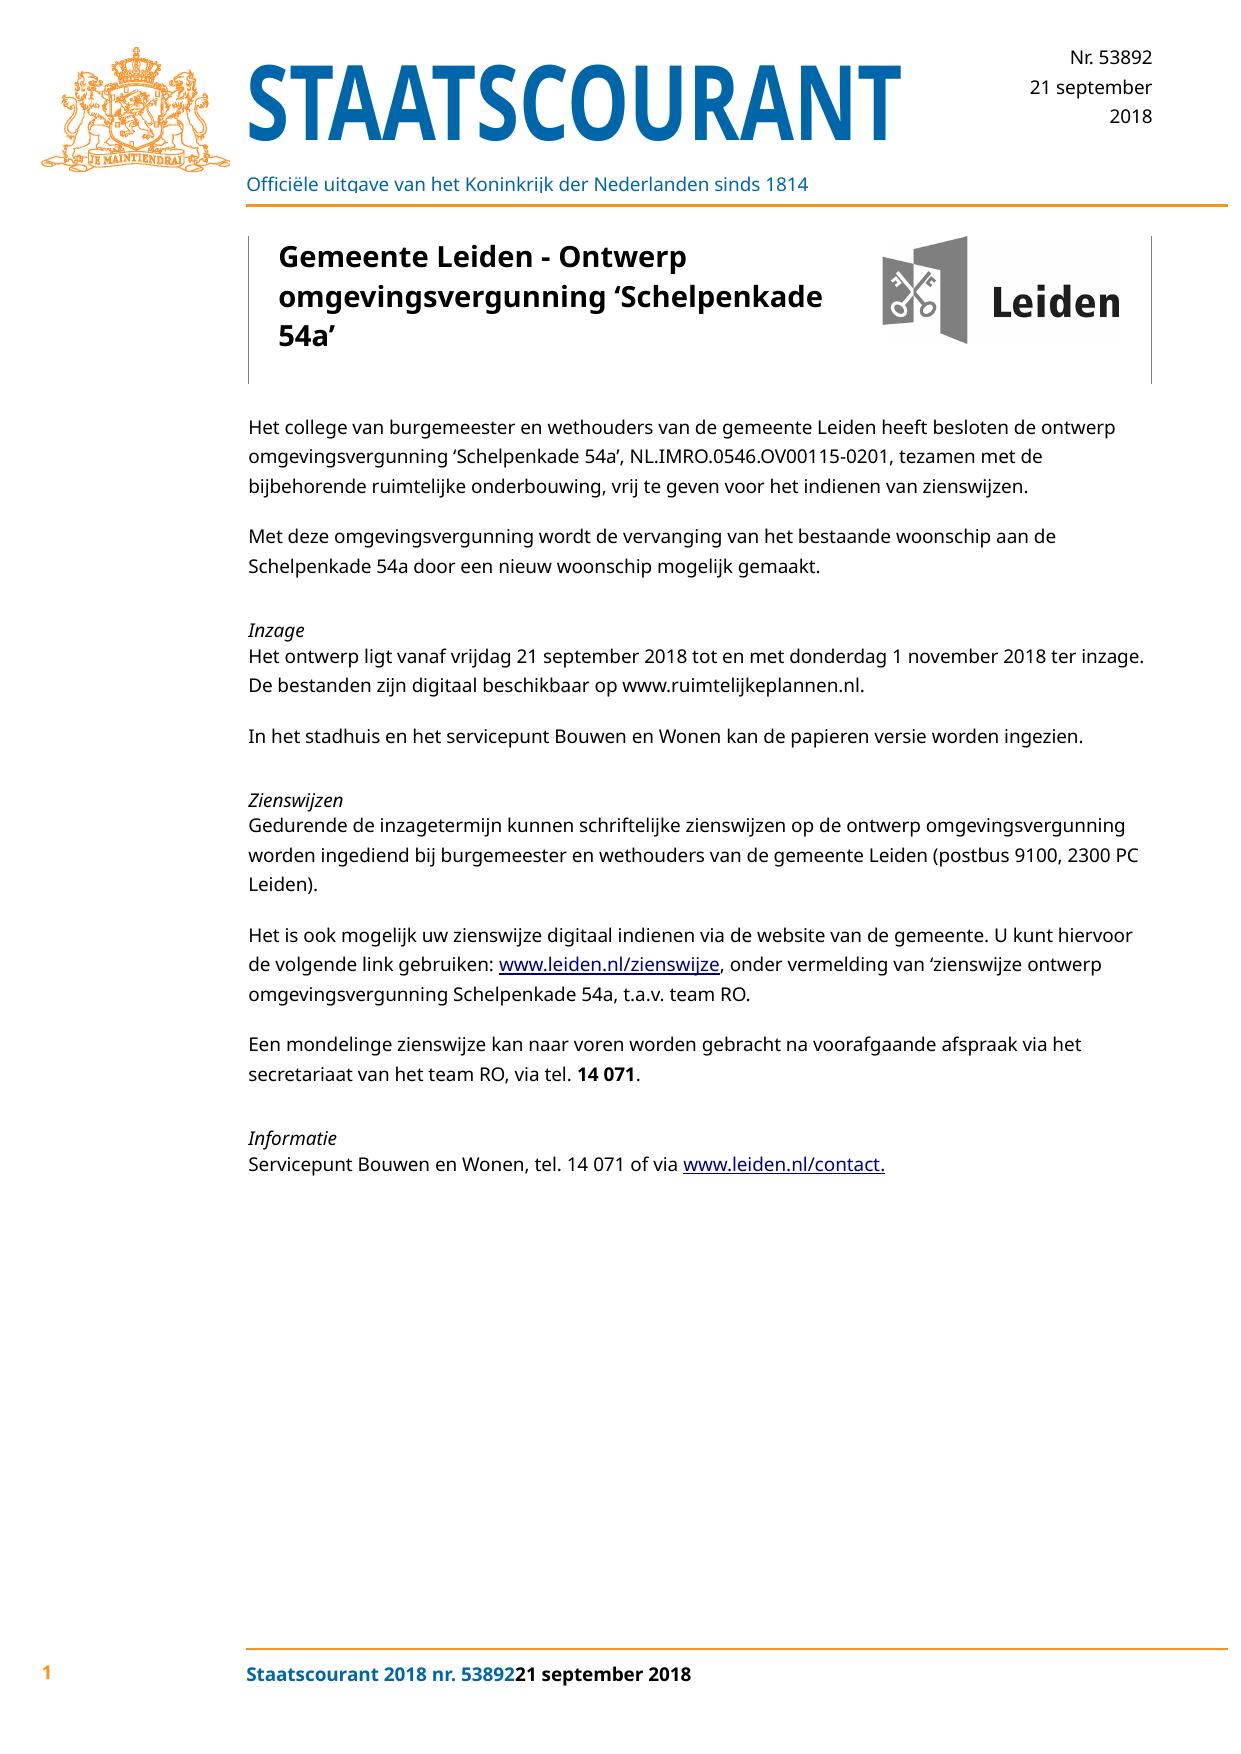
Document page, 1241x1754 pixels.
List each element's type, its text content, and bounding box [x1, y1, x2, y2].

text Informatie [248, 1125, 1152, 1151]
text Servicepunt Bouwen en Wonen, tel. 14 071 of via www.leiden.nl/contact. [248, 1151, 1152, 1177]
text Een mondelinge zienswijze kan naar voren worden gebracht na voorafgaande afspraak via het secretariaat van het team RO, via tel. 14 071. [248, 1032, 1152, 1087]
text In het stadhuis en het servicepunt Bouwen en Wonen kan de papieren versie worden ingezien. [248, 723, 1152, 748]
text Zienswijzen [248, 787, 1152, 812]
table_header Gemeente Leiden - Ontwerp omgevingsvergunning ‘Schelpenkade 54a’ [249, 236, 850, 384]
picture [41, 47, 231, 172]
text Het is ook mogelijk uw zienswijze digitaal indienen via de website van de gemeente. U kunt hiervoor de volgende link gebruiken: www.leiden.nl/zienswijze, onder vermelding van ‘zienswijze ontwerp omgevingsvergunning Schelpenkade 54a, t.a.v. team RO. [248, 922, 1152, 1007]
text Het ontwerp ligt vanaf vrijdag 21 september 2018 tot en met donderdag 1 november 2018 ter inzage. De bestanden zijn digitaal beschikbaar op www.ruimtelijkeplannen.nl. [248, 643, 1152, 698]
table_header [850, 236, 1151, 384]
text Inzage [248, 617, 1152, 643]
text Met deze omgevingsvergunning wordt de vervanging van het bestaande woonschip aan de Schelpenkade 54a door een nieuw woonschip mogelijk gemaakt. [248, 523, 1152, 579]
text Gedurende de inzagetermijn kunnen schriftelijke zienswijzen op de ontwerp omgevingsvergunning worden ingediend bij burgemeester en wethouders van de gemeente Leiden (postbus 9100, 2300 PC Leiden). [248, 812, 1152, 897]
text Het college van burgemeester en wethouders van de gemeente Leiden heeft besloten de ontwerp omgevingsvergunning ‘Schelpenkade 54a’, NL.IMRO.0546.OV00115-0201, tezamen met de bijbehorende ruimtelijke onderbouwing, vrij te geven voor het indienen van zienswijzen. [248, 414, 1152, 499]
picture [882, 236, 1119, 344]
